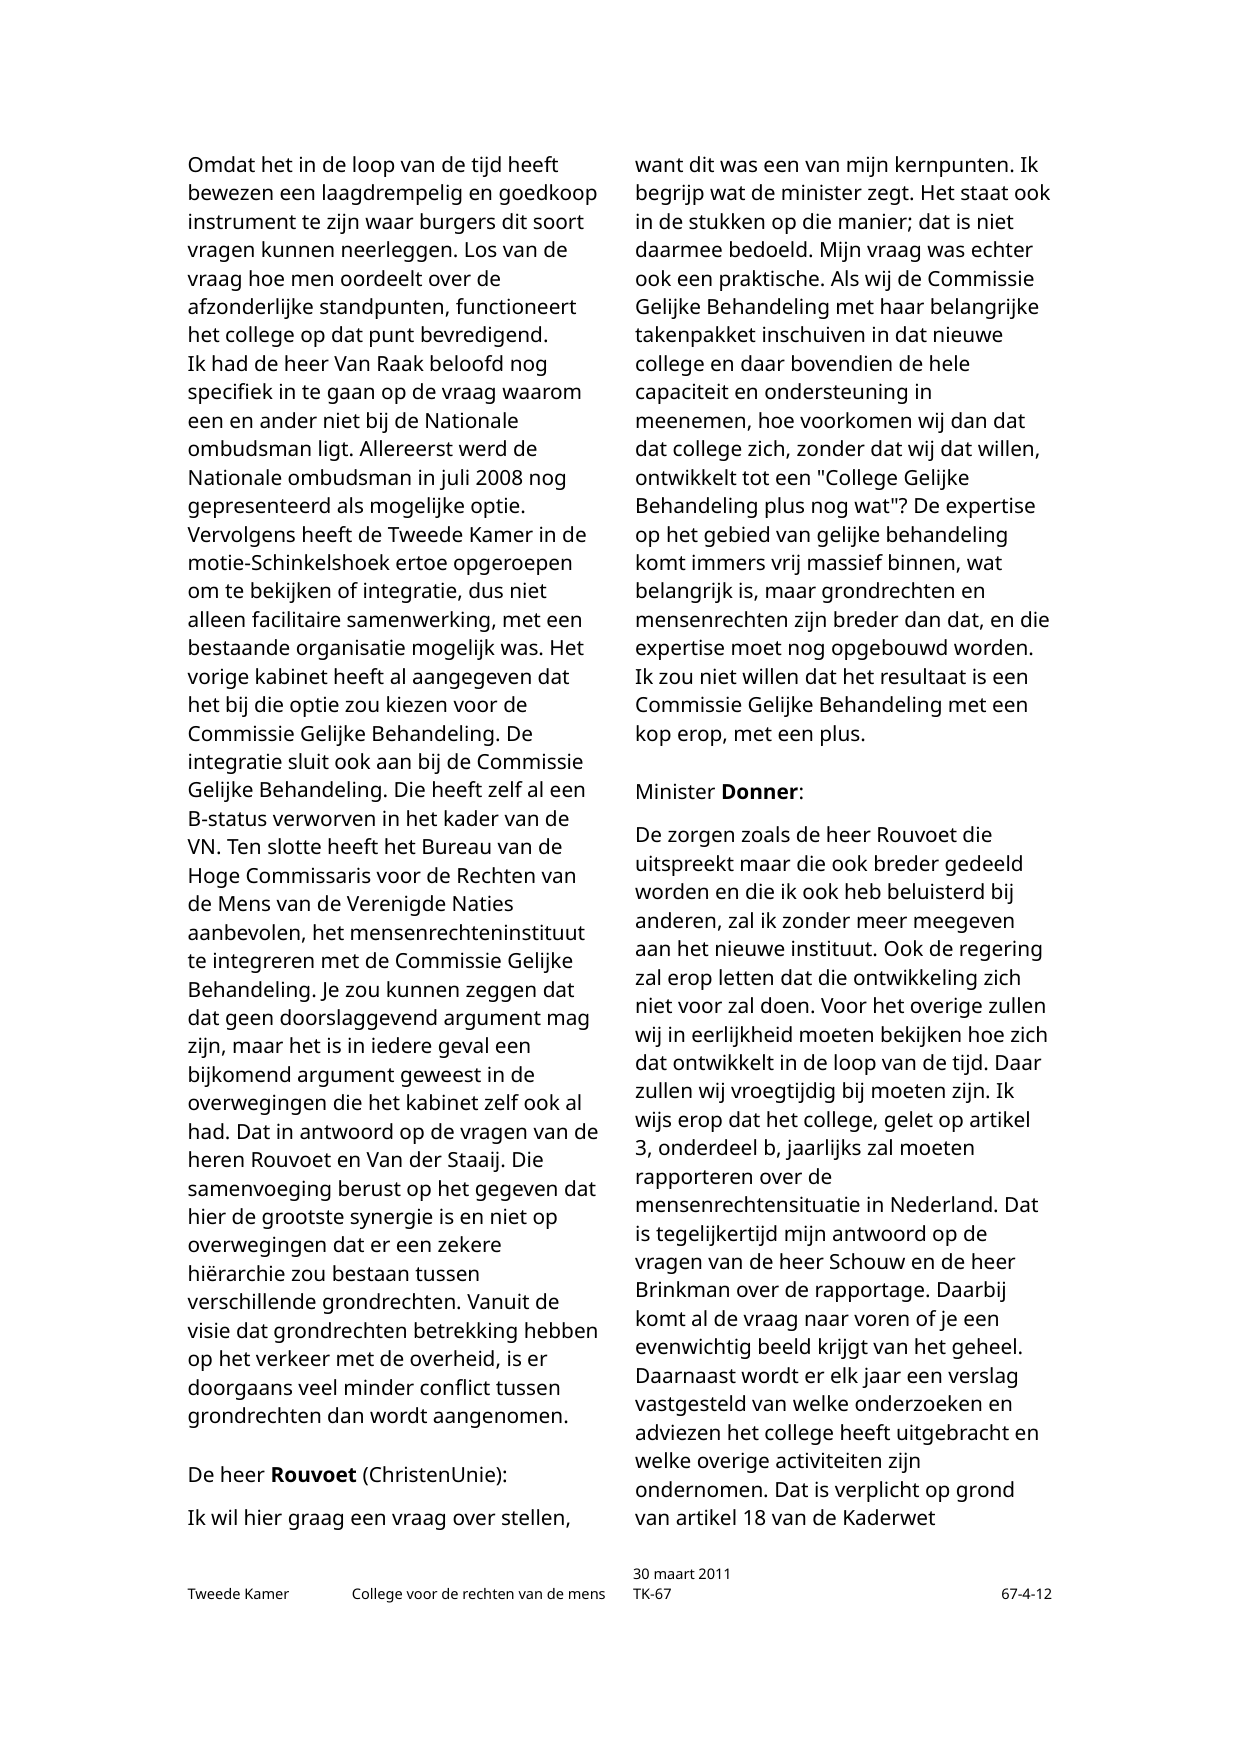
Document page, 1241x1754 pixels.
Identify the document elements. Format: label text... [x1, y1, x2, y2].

text Ik had de heer Van Raak beloofd nog specifiek in te gaan op de vraag waarom een en ander niet bij de Nationale ombudsman ligt. Allereerst werd de Nationale ombudsman in juli 2008 nog gepresenteerd als mogelijke optie. Vervolgens heeft de Tweede Kamer in de motie-Schinkelshoek ertoe opgeroepen om te bekijken of integratie, dus niet alleen facilitaire samenwerking, met een bestaande organisatie mogelijk was. Het vorige kabinet heeft al aangegeven dat het bij die optie zou kiezen voor de Commissie Gelijke Behandeling. De integratie sluit ook aan bij de Commissie Gelijke Behandeling. Die heeft zelf al een B-status verworven in het kader van de VN. Ten slotte heeft het Bureau van de Hoge Commissaris voor de Rechten van de Mens van de Verenigde Naties aanbevolen, het mensenrechteninstituut te integreren met de Commissie Gelijke Behandeling. Je zou kunnen zeggen dat dat geen doorslaggevend argument mag zijn, maar het is in iedere geval een bijkomend argument geweest in de overwegingen die het kabinet zelf ook al had. Dat in antwoord op de vragen van de heren Rouvoet en Van der Staaij. Die samenvoeging berust op het gegeven dat hier de grootste synergie is en niet op overwegingen dat er een zekere hiërarchie zou bestaan tussen verschillende grondrechten. Vanuit de visie dat grondrechten betrekking hebben op het verkeer met de overheid, is er doorgaans veel minder conflict tussen grondrechten dan wordt aangenomen. [187, 349, 605, 1430]
text Omdat het in de loop van de tijd heeft bewezen een laagdrempelig en goedkoop instrument te zijn waar burgers dit soort vragen kunnen neerleggen. Los van de vraag hoe men oordeelt over de afzonderlijke standpunten, functioneert het college op dat punt bevredigend. [187, 150, 605, 349]
text De heer Rouvoet (ChristenUnie): [187, 1460, 605, 1488]
text De zorgen zoals de heer Rouvoet die uitspreekt maar die ook breder gedeeld worden en die ik ook heb beluisterd bij anderen, zal ik zonder meer meegeven aan het nieuwe instituut. Ook de regering zal erop letten dat die ontwikkeling zich niet voor zal doen. Voor het overige zullen wij in eerlijkheid moeten bekijken hoe zich dat ontwikkelt in de loop van de tijd. Daar zullen wij vroegtijdig bij moeten zijn. Ik wijs erop dat het college, gelet op artikel 3, onderdeel b, jaarlijks zal moeten rapporteren over de mensenrechtensituatie in Nederland. Dat is tegelijkertijd mijn antwoord op de vragen van de heer Schouw en de heer Brinkman over de rapportage. Daarbij komt al de vraag naar voren of je een evenwichtig beeld krijgt van het geheel. Daarnaast wordt er elk jaar een verslag vastgesteld van welke onderzoeken en adviezen het college heeft uitgebracht en welke overige activiteiten zijn ondernomen. Dat is verplicht op grond van artikel 18 van de Kaderwet [635, 821, 1053, 1532]
text Ik wil hier graag een vraag over stellen, [187, 1503, 605, 1532]
text Minister Donner: [635, 777, 1053, 806]
text want dit was een van mijn kernpunten. Ik begrijp wat de minister zegt. Het staat ook in de stukken op die manier; dat is niet daarmee bedoeld. Mijn vraag was echter ook een praktische. Als wij de Commissie Gelijke Behandeling met haar belangrijke takenpakket inschuiven in dat nieuwe college en daar bovendien de hele capaciteit en ondersteuning in meenemen, hoe voorkomen wij dan dat dat college zich, zonder dat wij dat willen, ontwikkelt tot een "College Gelijke Behandeling plus nog wat"? De expertise op het gebied van gelijke behandeling komt immers vrij massief binnen, wat belangrijk is, maar grondrechten en mensenrechten zijn breder dan dat, en die expertise moet nog opgebouwd worden. Ik zou niet willen dat het resultaat is een Commissie Gelijke Behandeling met een kop erop, met een plus. [635, 150, 1053, 747]
